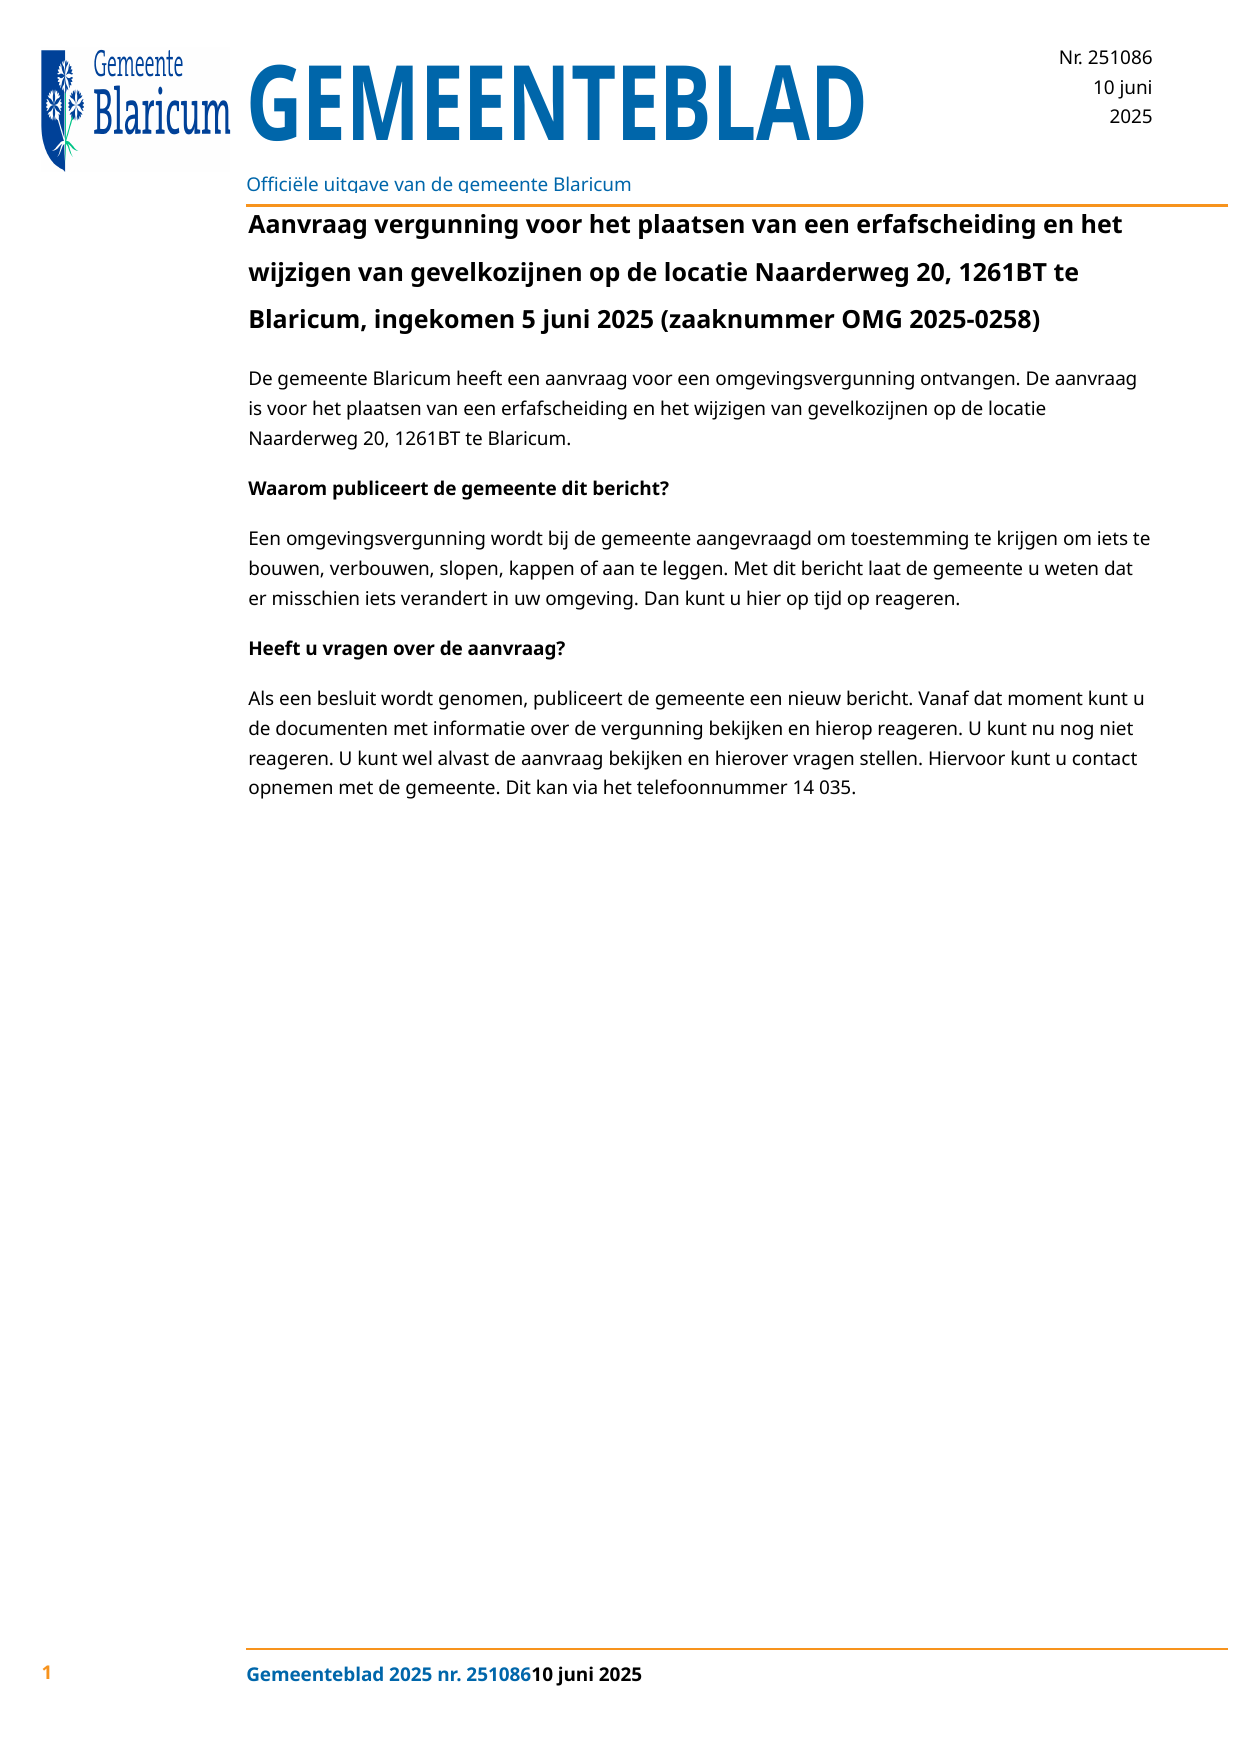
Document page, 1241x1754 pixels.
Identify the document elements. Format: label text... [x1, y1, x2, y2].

text Als een besluit wordt genomen, publiceert de gemeente een nieuw bericht. Vanaf dat moment kunt u de documenten met informatie over de vergunning bekijken en hierop reageren. U kunt nu nog niet reageren. U kunt wel alvast de aanvraag bekijken en hierover vragen stellen. Hiervoor kunt u contact opnemen met de gemeente. Dit kan via het telefoonnummer 14 035. [248, 686, 1152, 800]
text De gemeente Blaricum heeft een aanvraag voor een omgevingsvergunning ontvangen. De aanvraag is voor het plaatsen van een erfafscheiding en het wijzigen van gevelkozijnen op de locatie Naarderweg 20, 1261BT te Blaricum. [248, 366, 1152, 450]
text Aanvraag vergunning voor het plaatsen van een erfafscheiding en het wijzigen van gevelkozijnen op de locatie Naarderweg 20, 1261BT te Blaricum, ingekomen 5 juni 2025 (zaaknummer OMG 2025-0258) [248, 207, 1152, 336]
text Heeft u vragen over de aanvraag? [248, 635, 1152, 661]
picture [41, 47, 231, 172]
text Waarom publiceert de gemeente dit bericht? [248, 475, 1152, 501]
text Een omgevingsvergunning wordt bij de gemeente aangevraagd om toestemming te krijgen om iets te bouwen, verbouwen, slopen, kappen of aan te leggen. Met dit bericht laat de gemeente u weten dat er misschien iets verandert in uw omgeving. Dan kunt u hier op tijd op reageren. [248, 526, 1152, 610]
